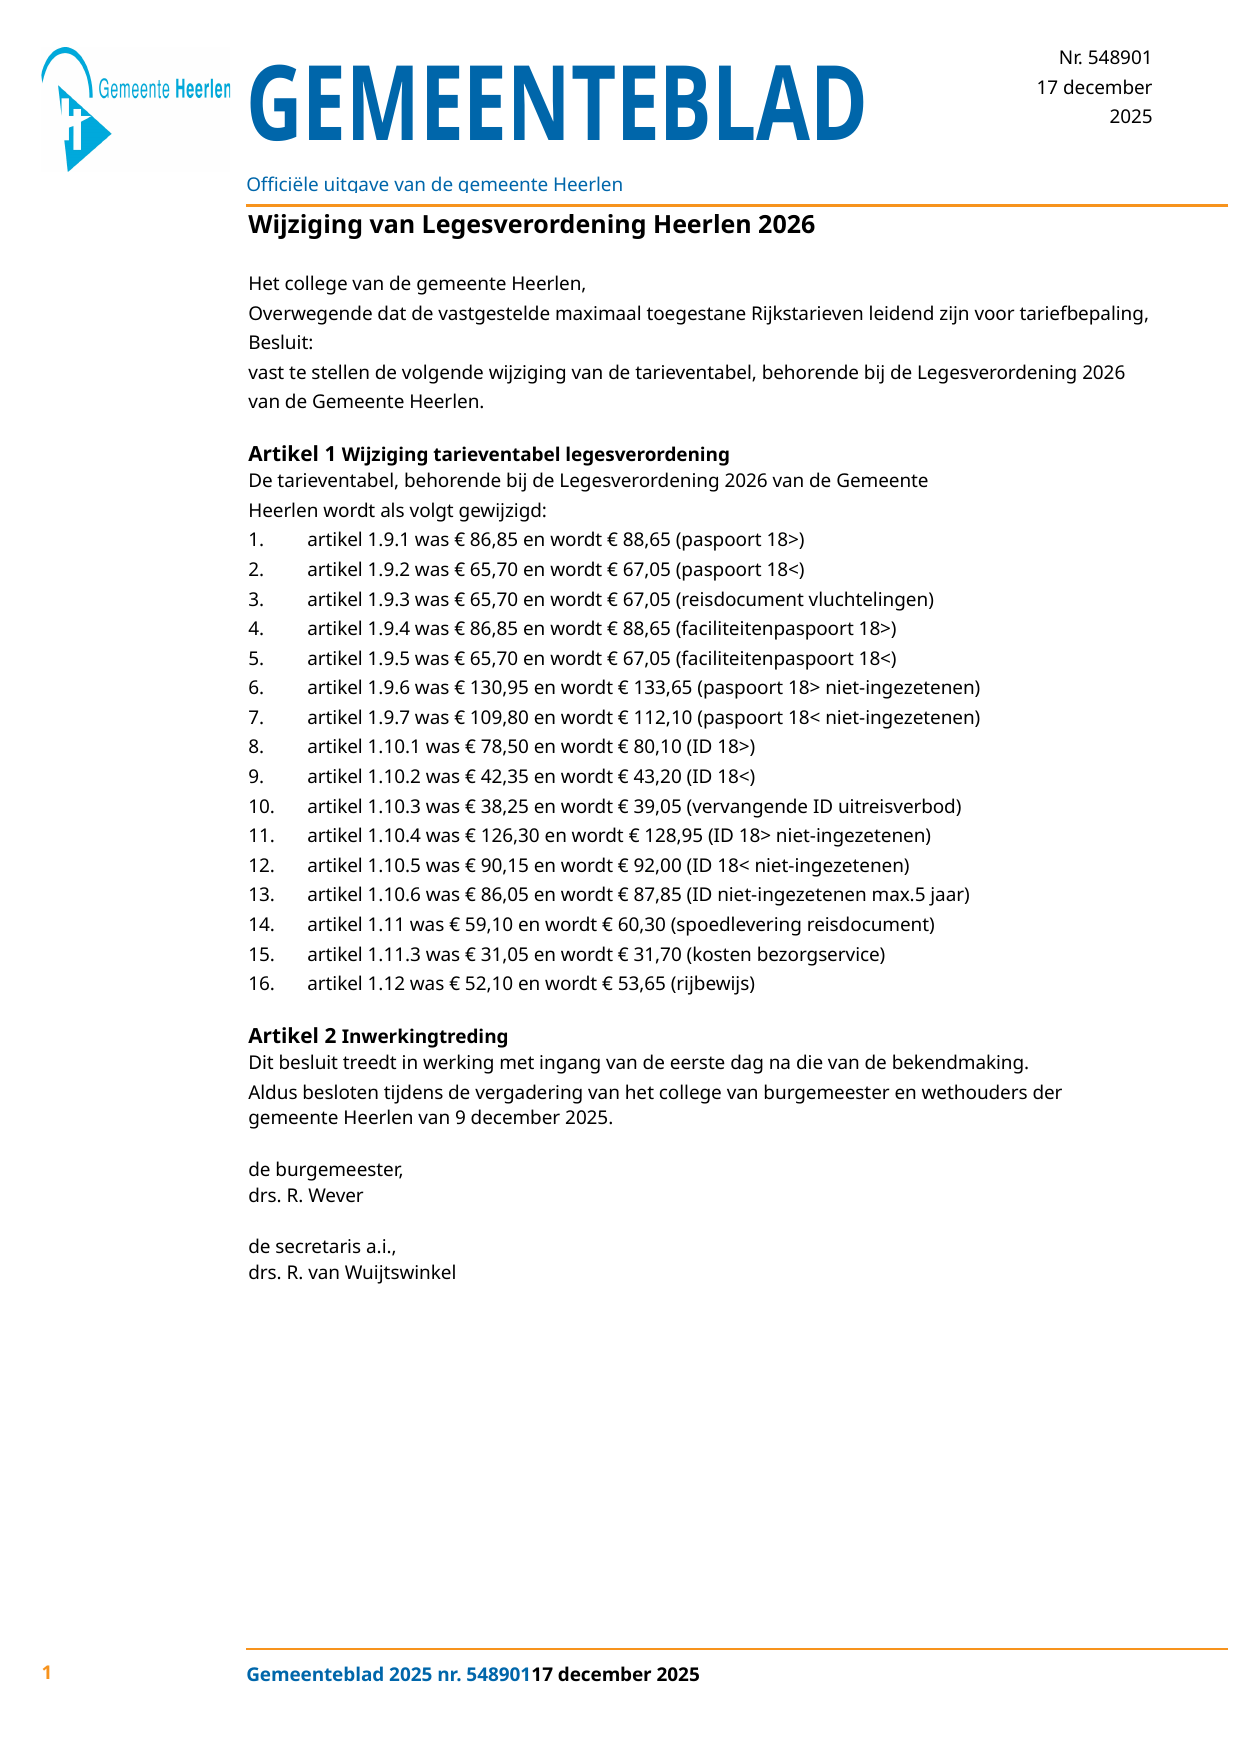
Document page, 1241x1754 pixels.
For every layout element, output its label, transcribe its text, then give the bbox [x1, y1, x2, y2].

list artikel 1.10.6 was € 86,05 en wordt € 87,85 (ID niet-ingezetenen max.5 jaar) [248, 882, 1152, 907]
picture [41, 47, 59, 70]
list artikel 1.9.2 was € 65,70 en wordt € 67,05 (paspoort 18<) [248, 556, 1152, 582]
text de secretaris a.i., [248, 1233, 1152, 1259]
text Heerlen wordt als volgt gewijzigd: [248, 497, 1152, 523]
list artikel 1.9.4 was € 86,85 en wordt € 88,65 (faciliteitenpaspoort 18>) [248, 615, 1152, 641]
text De tarieventabel, behorende bij de Legesverordening 2026 van de Gemeente [248, 467, 1152, 493]
text Aldus besloten tijdens de vergadering van het college van burgemeester en wethouders der gemeente Heerlen van 9 december 2025. [248, 1079, 1152, 1130]
list artikel 1.11.3 was € 31,05 en wordt € 31,70 (kosten bezorgservice) [248, 941, 1152, 967]
text Het college van de gemeente Heerlen, [248, 270, 1152, 296]
picture [41, 47, 231, 172]
list artikel 1.9.6 was € 130,95 en wordt € 133,65 (paspoort 18> niet-ingezetenen) [248, 674, 1152, 700]
list artikel 1.9.5 was € 65,70 en wordt € 67,05 (faciliteitenpaspoort 18<) [248, 645, 1152, 671]
text drs. R. van Wuijtswinkel [248, 1259, 1152, 1285]
text de burgemeester, [248, 1156, 1152, 1182]
text Besluit: [248, 329, 1152, 355]
text drs. R. Wever [248, 1182, 1152, 1207]
list artikel 1.10.1 was € 78,50 en wordt € 80,10 (ID 18>) [248, 734, 1152, 759]
list artikel 1.10.4 was € 126,30 en wordt € 128,95 (ID 18> niet-ingezetenen) [248, 822, 1152, 848]
list artikel 1.9.3 was € 65,70 en wordt € 67,05 (reisdocument vluchtelingen) [248, 586, 1152, 612]
text Artikel 1 Wijziging tarieventabel legesverordening [248, 439, 1152, 467]
text Artikel 2 Inwerkingtreding [248, 1021, 1152, 1049]
list artikel 1.11 was € 59,10 en wordt € 60,30 (spoedlevering reisdocument) [248, 911, 1152, 937]
text Overwegende dat de vastgestelde maximaal toegestane Rijkstarieven leidend zijn voor tariefbepaling, [248, 300, 1152, 326]
list artikel 1.10.3 was € 38,25 en wordt € 39,05 (vervangende ID uitreisverbod) [248, 793, 1152, 819]
list artikel 1.9.7 was € 109,80 en wordt € 112,10 (paspoort 18< niet-ingezetenen) [248, 704, 1152, 730]
list artikel 1.12 was € 52,10 en wordt € 53,65 (rijbewijs) [248, 970, 1152, 996]
text Dit besluit treedt in werking met ingang van de eerste dag na die van de bekendmaking. [248, 1049, 1152, 1075]
text Wijziging van Legesverordening Heerlen 2026 [248, 207, 1152, 241]
list artikel 1.10.5 was € 90,15 en wordt € 92,00 (ID 18< niet-ingezetenen) [248, 852, 1152, 878]
list artikel 1.10.2 was € 42,35 en wordt € 43,20 (ID 18<) [248, 763, 1152, 789]
text vast te stellen de volgende wijziging van de tarieventabel, behorende bij de Legesverordening 2026 van de Gemeente Heerlen. [248, 359, 1152, 414]
list artikel 1.9.1 was € 86,85 en wordt € 88,65 (paspoort 18>) [248, 527, 1152, 552]
